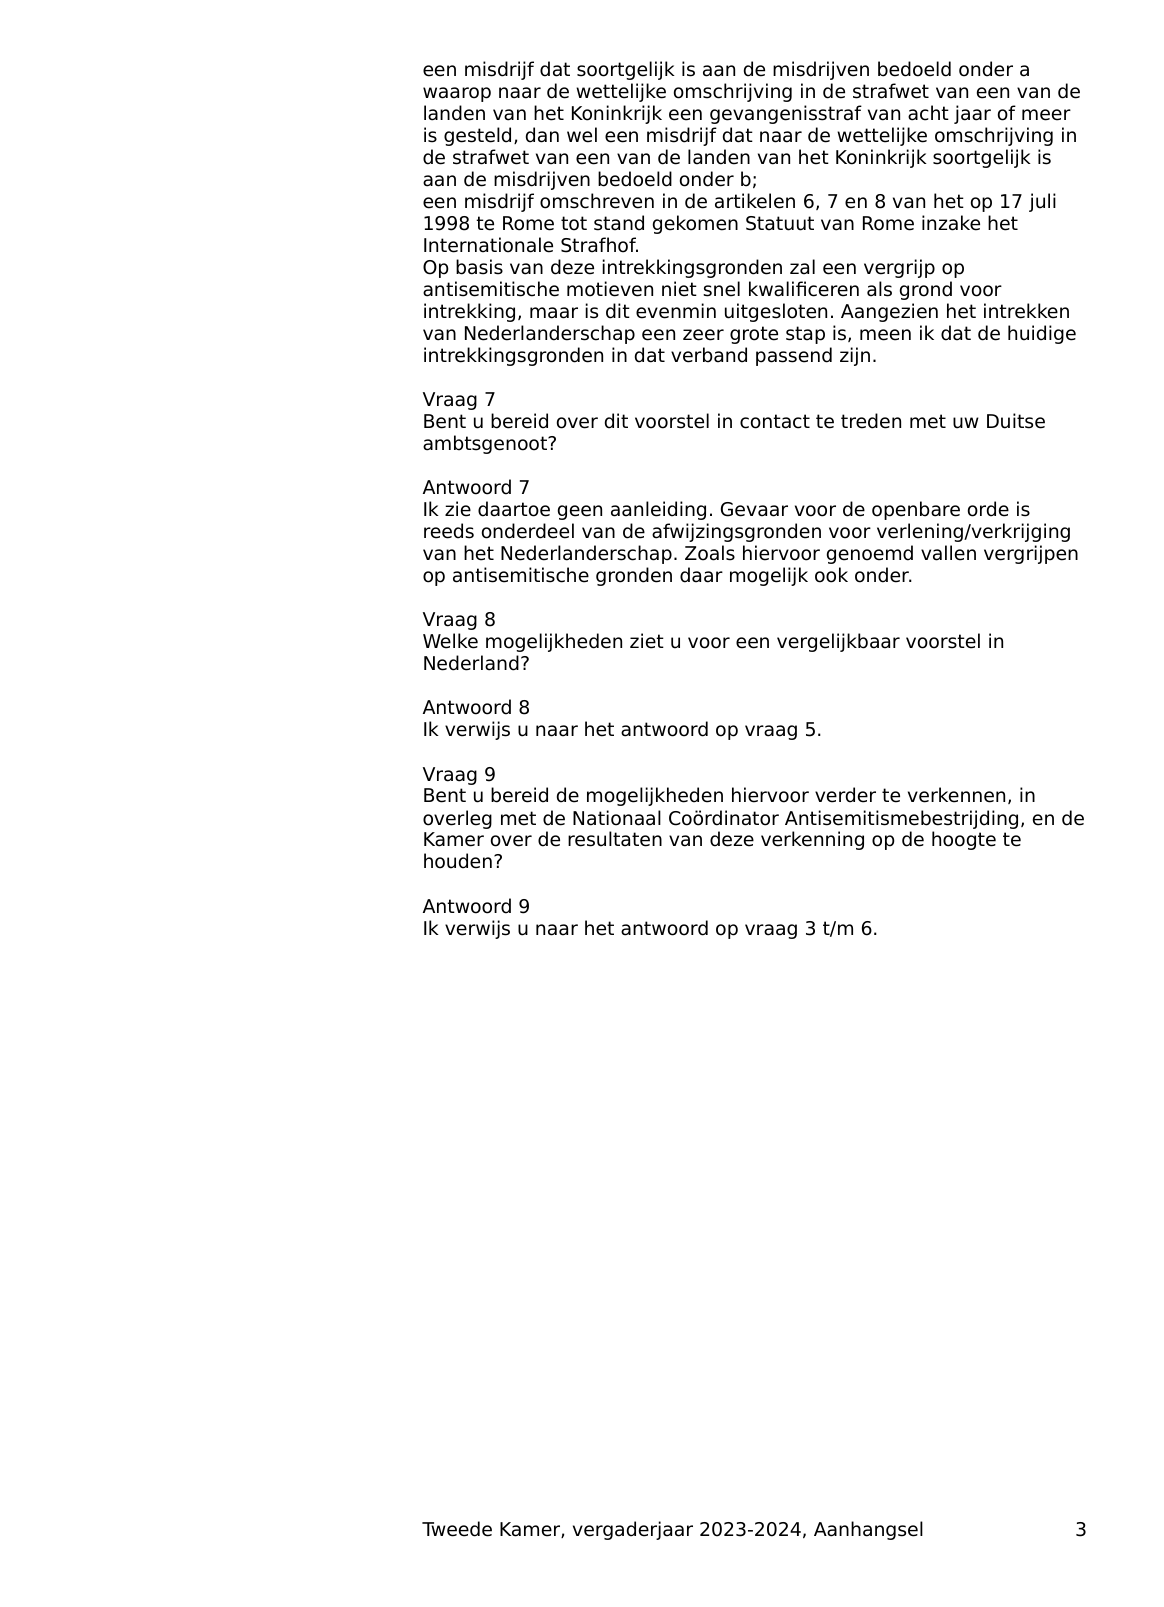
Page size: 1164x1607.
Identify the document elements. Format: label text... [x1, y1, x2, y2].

text een misdrijf dat soortgelijk is aan de misdrijven bedoeld onder a waarop naar de wettelijke omschrijving in de strafwet van een van de landen van het Koninkrijk een gevangenisstraf van acht jaar of meer is gesteld, dan wel een misdrijf dat naar de wettelijke omschrijving in de strafwet van een van de landen van het Koninkrijk soortgelijk is aan de misdrijven bedoeld onder b; [422, 59, 1087, 191]
text Bent u bereid de mogelijkheden hiervoor verder te verkennen, in overleg met de Nationaal Coördinator Antisemitismebestrijding, en de Kamer over de resultaten van deze verkenning op de hoogte te houden? [422, 785, 1087, 873]
text Vraag 8 [422, 609, 1087, 631]
text Welke mogelijkheden ziet u voor een vergelijkbaar voorstel in Nederland? [422, 631, 1087, 675]
text Antwoord 7 [422, 477, 1087, 499]
text Ik verwijs u naar het antwoord op vraag 3 t/m 6. [422, 917, 1087, 939]
text Vraag 9 [422, 763, 1087, 785]
text Vraag 7 [422, 389, 1087, 411]
text een misdrijf omschreven in de artikelen 6, 7 en 8 van het op 17 juli 1998 te Rome tot stand gekomen Statuut van Rome inzake het Internationale Strafhof. [422, 191, 1087, 257]
text Bent u bereid over dit voorstel in contact te treden met uw Duitse ambtsgenoot? [422, 411, 1087, 455]
text Ik zie daartoe geen aanleiding. Gevaar voor de openbare orde is reeds onderdeel van de afwijzingsgronden voor verlening/verkrijging van het Nederlanderschap. Zoals hiervoor genoemd vallen vergrijpen op antisemitische gronden daar mogelijk ook onder. [422, 499, 1087, 587]
text Antwoord 8 [422, 697, 1087, 719]
text Op basis van deze intrekkingsgronden zal een vergrijp op antisemitische motieven niet snel kwalificeren als grond voor intrekking, maar is dit evenmin uitgesloten. Aangezien het intrekken van Nederlanderschap een zeer grote stap is, meen ik dat de huidige intrekkingsgronden in dat verband passend zijn. [422, 257, 1087, 367]
text Antwoord 9 [422, 896, 1087, 917]
text Ik verwijs u naar het antwoord op vraag 5. [422, 719, 1087, 741]
